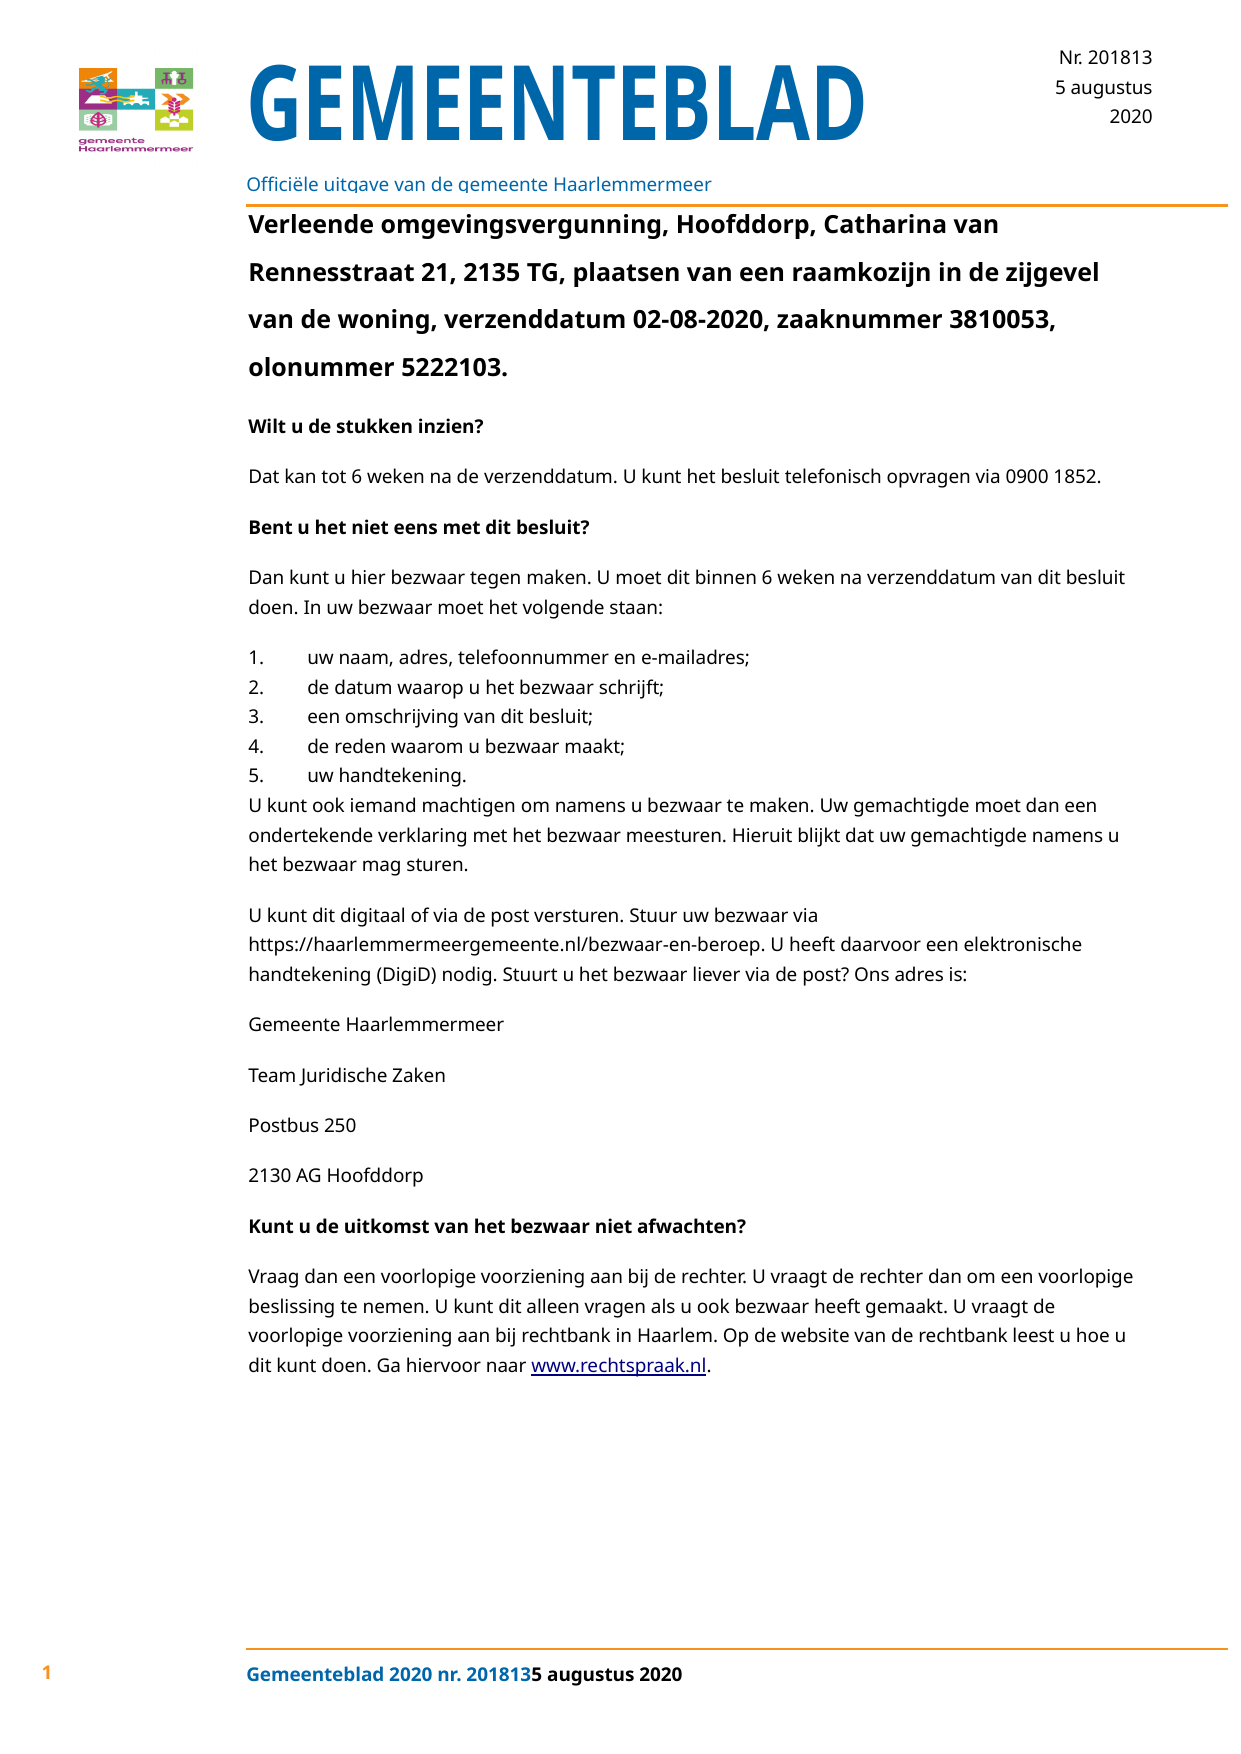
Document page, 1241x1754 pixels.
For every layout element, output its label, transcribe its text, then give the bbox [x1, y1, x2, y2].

list de reden waarom u bezwaar maakt; [248, 733, 1152, 759]
text Verleende omgevingsvergunning, Hoofddorp, Catharina van Rennesstraat 21, 2135 TG, plaatsen van een raamkozijn in de zijgevel van de woning, verzenddatum 02-08-2020, zaaknummer 3810053, olonummer 5222103. [248, 207, 1152, 384]
list uw naam, adres, telefoonnummer en e-mailadres; [248, 644, 1152, 670]
picture [41, 47, 231, 172]
list uw handtekening. [248, 763, 1152, 788]
text 2130 AG Hoofddorp [248, 1163, 1152, 1188]
text U kunt ook iemand machtigen om namens u bezwaar te maken. Uw gemachtigde moet dan een ondertekende verklaring met het bezwaar meesturen. Hieruit blijkt dat uw gemachtigde namens u het bezwaar mag sturen. [248, 792, 1152, 877]
text Vraag dan een voorlopige voorziening aan bij de rechter. U vraagt de rechter dan om een voorlopige beslissing te nemen. U kunt dit alleen vragen als u ook bezwaar heeft gemaakt. U vraagt de voorlopige voorziening aan bij rechtbank in Haarlem. Op de website van de rechtbank leest u hoe u dit kunt doen. Ga hiervoor naar www.rechtspraak.nl. [248, 1263, 1152, 1378]
text Wilt u de stukken inzien? [248, 413, 1152, 439]
list een omschrijving van dit besluit; [248, 703, 1152, 729]
text Postbus 250 [248, 1112, 1152, 1138]
text Team Juridische Zaken [248, 1062, 1152, 1088]
text Dan kunt u hier bezwaar tegen maken. U moet dit binnen 6 weken na verzenddatum van dit besluit doen. In uw bezwaar moet het volgende staan: [248, 564, 1152, 620]
text Kunt u de uitkomst van het bezwaar niet afwachten? [248, 1213, 1152, 1239]
text Dat kan tot 6 weken na de verzenddatum. U kunt het besluit telefonisch opvragen via 0900 1852. [248, 463, 1152, 489]
text Gemeente Haarlemmermeer [248, 1011, 1152, 1037]
text Bent u het niet eens met dit besluit? [248, 514, 1152, 540]
text U kunt dit digitaal of via de post versturen. Stuur uw bezwaar via https://haarlemmermeergemeente.nl/bezwaar-en-beroep. U heeft daarvoor een elektronische handtekening (DigiD) nodig. Stuurt u het bezwaar liever via de post? Ons adres is: [248, 902, 1152, 987]
list de datum waarop u het bezwaar schrijft; [248, 674, 1152, 700]
